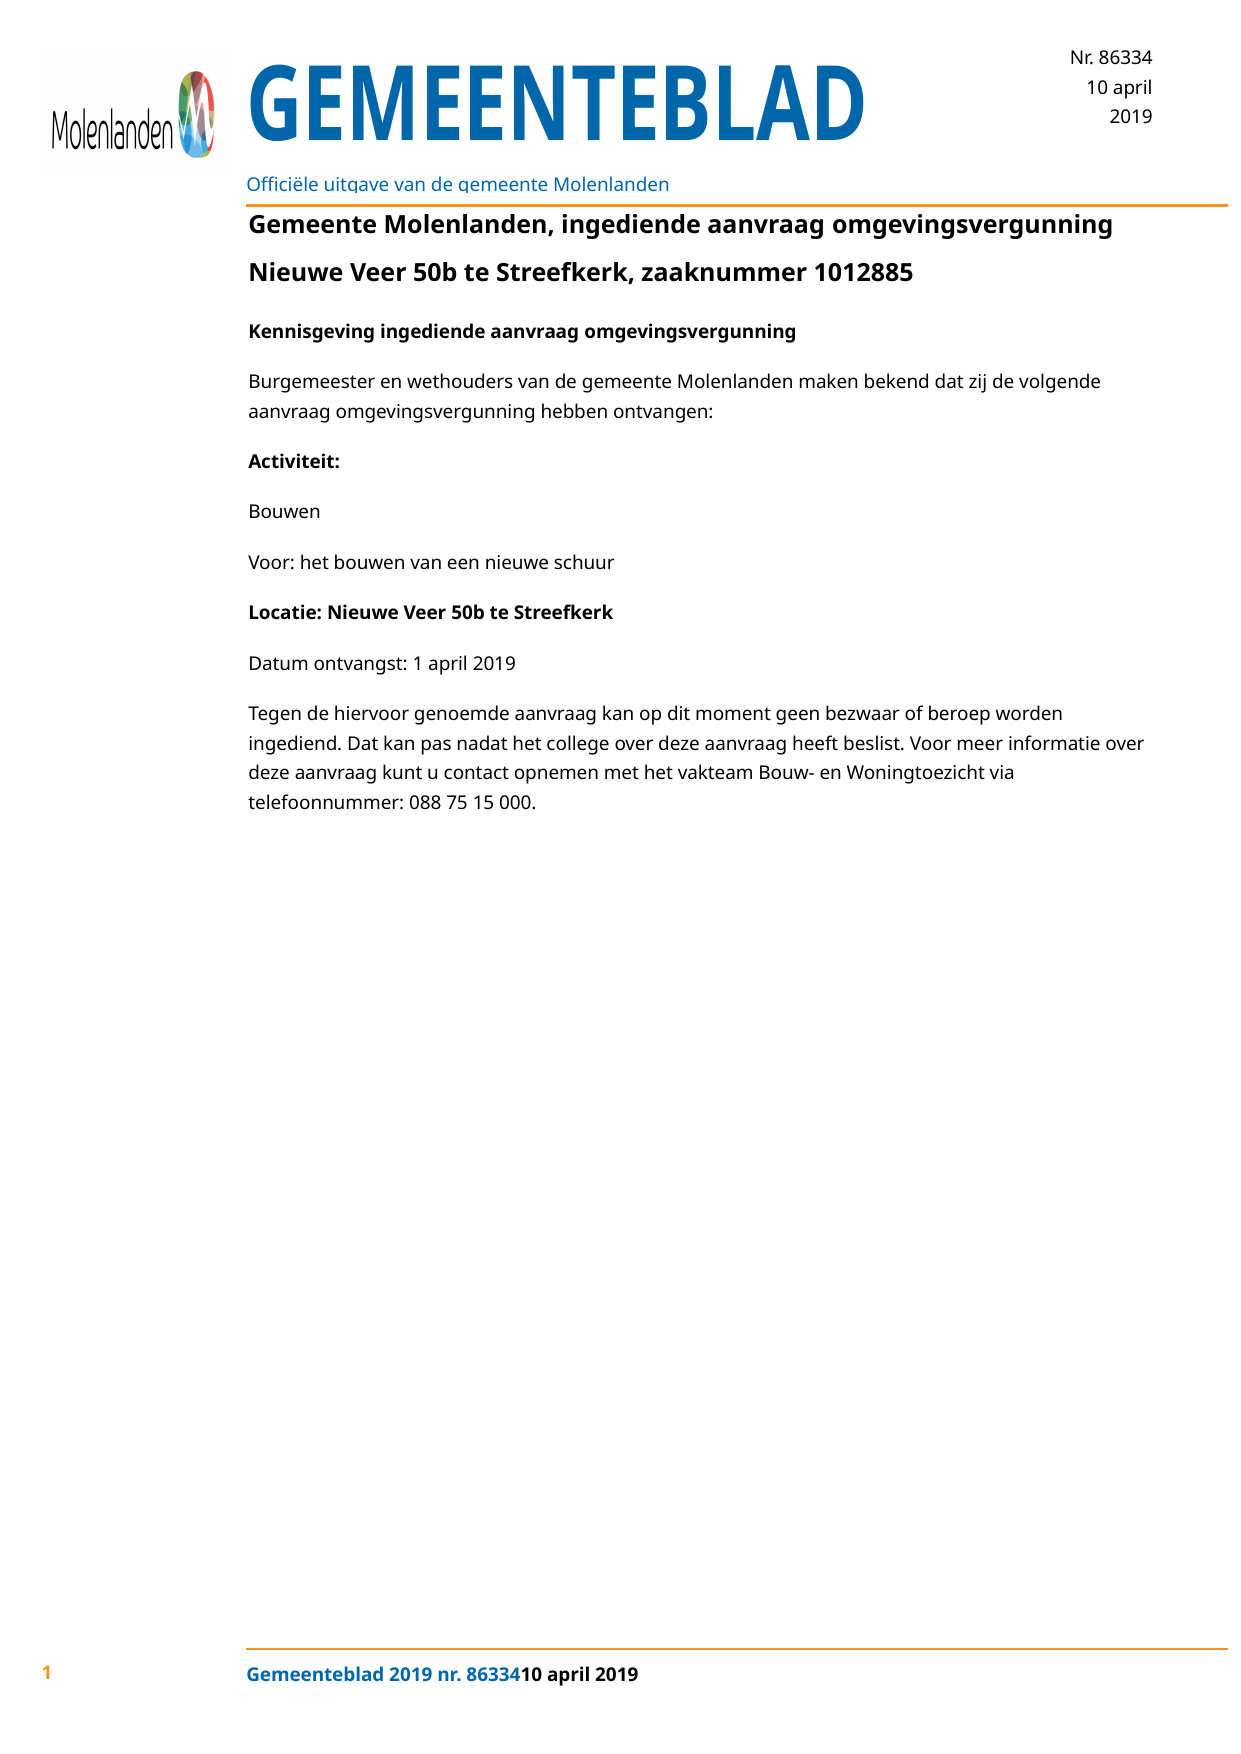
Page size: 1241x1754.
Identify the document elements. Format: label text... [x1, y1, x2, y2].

text Bouwen [248, 499, 1152, 524]
text Datum ontvangst: 1 april 2019 [248, 650, 1152, 676]
text Kennisgeving ingediende aanvraag omgevingsvergunning [248, 318, 1152, 344]
picture [41, 47, 231, 172]
text Gemeente Molenlanden, ingediende aanvraag omgevingsvergunning Nieuwe Veer 50b te Streefkerk, zaaknummer 1012885 [248, 207, 1152, 288]
text Burgemeester en wethouders van de gemeente Molenlanden maken bekend dat zij de volgende aanvraag omgevingsvergunning hebben ontvangen: [248, 368, 1152, 424]
text Activiteit: [248, 448, 1152, 474]
text Tegen de hiervoor genoemde aanvraag kan op dit moment geen bezwaar of beroep worden ingediend. Dat kan pas nadat het college over deze aanvraag heeft beslist. Voor meer informatie over deze aanvraag kunt u contact opnemen met het vakteam Bouw- en Woningtoezicht via telefoonnummer: 088 75 15 000. [248, 700, 1152, 815]
text Locatie: Nieuwe Veer 50b te Streefkerk [248, 599, 1152, 625]
text Voor: het bouwen van een nieuwe schuur [248, 549, 1152, 575]
